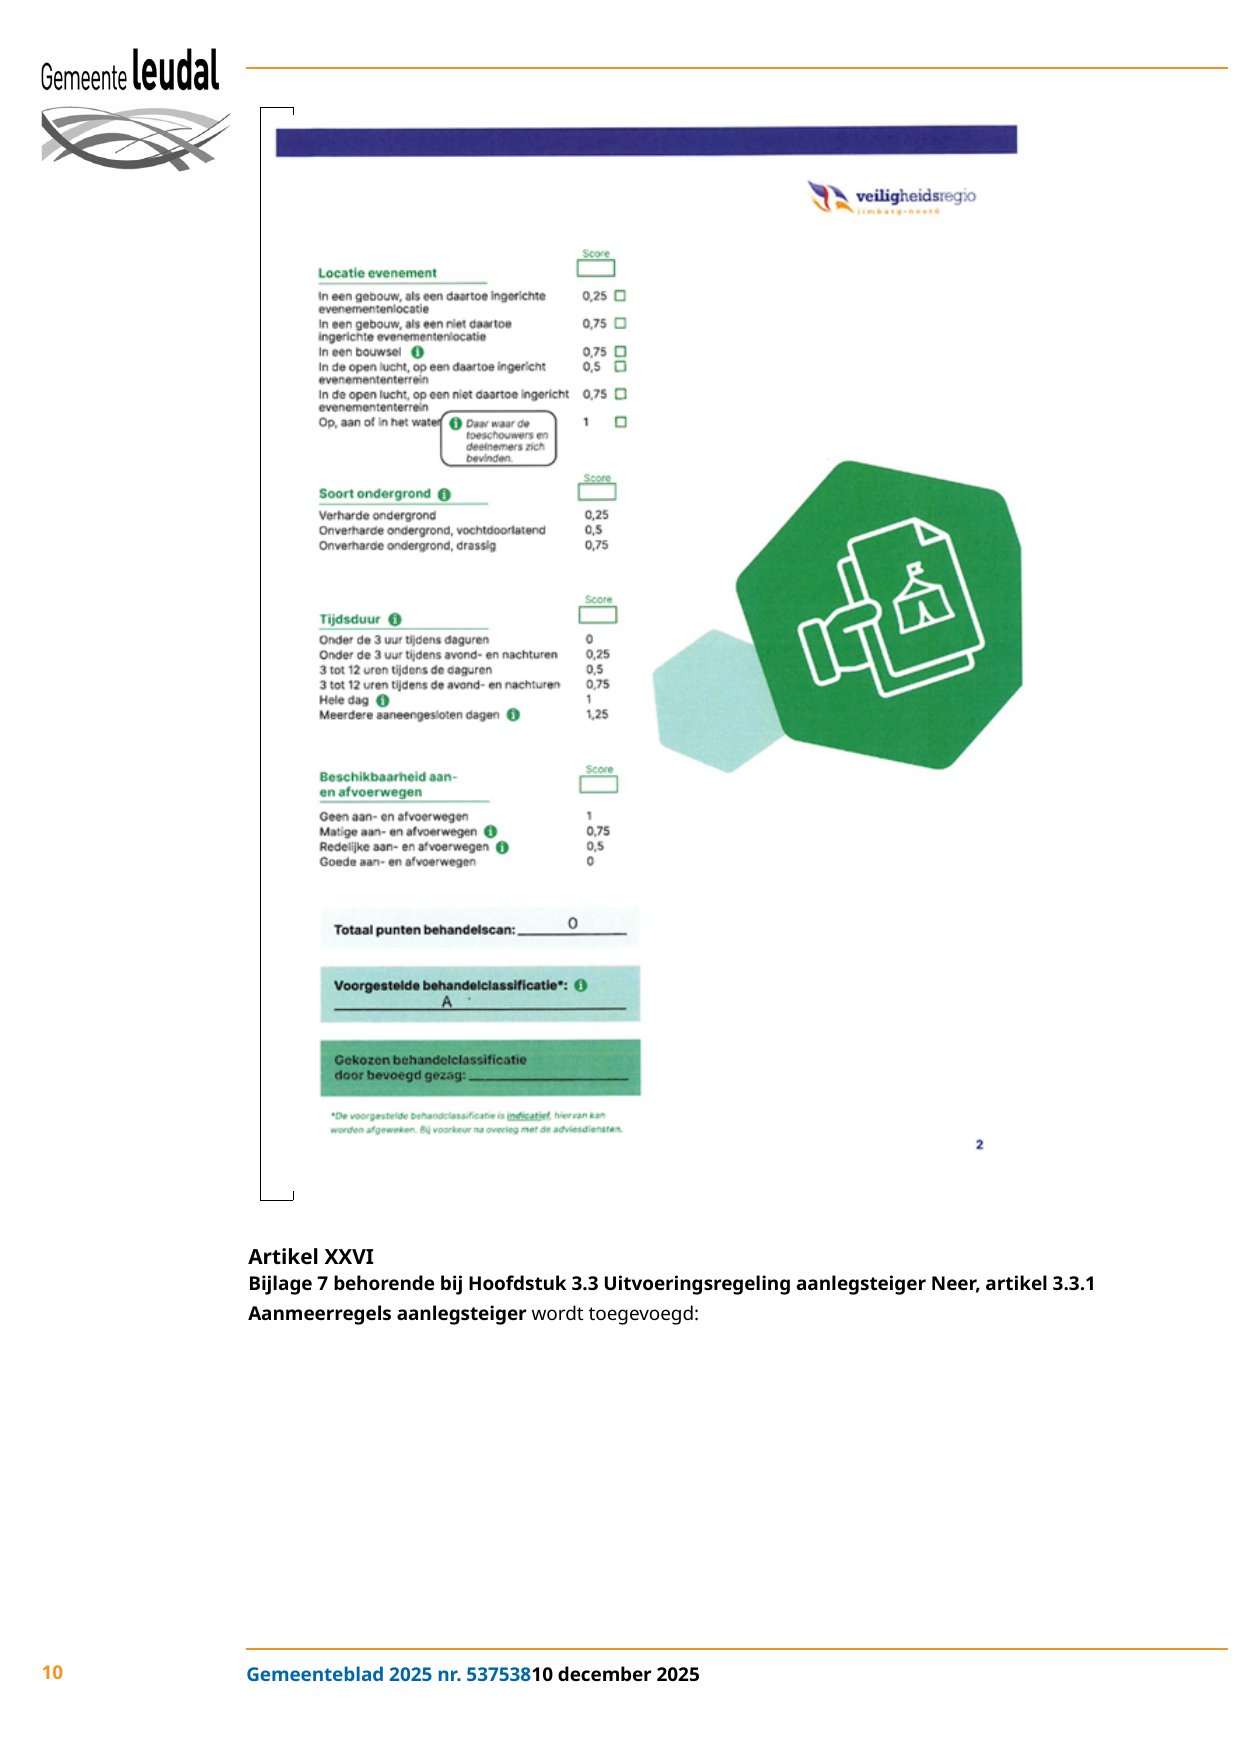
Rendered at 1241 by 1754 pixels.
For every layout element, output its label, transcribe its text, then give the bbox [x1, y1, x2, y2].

text Bijlage 7 behorende bij Hoofdstuk 3.3 Uitvoeringsregeling aanlegsteiger Neer, artikel 3.3.1 Aanmeerregels aanlegsteiger wordt toegevoegd: [248, 1271, 1152, 1326]
text Artikel XXVI [248, 1242, 1152, 1271]
picture [268, 115, 1037, 1191]
picture [41, 47, 231, 172]
